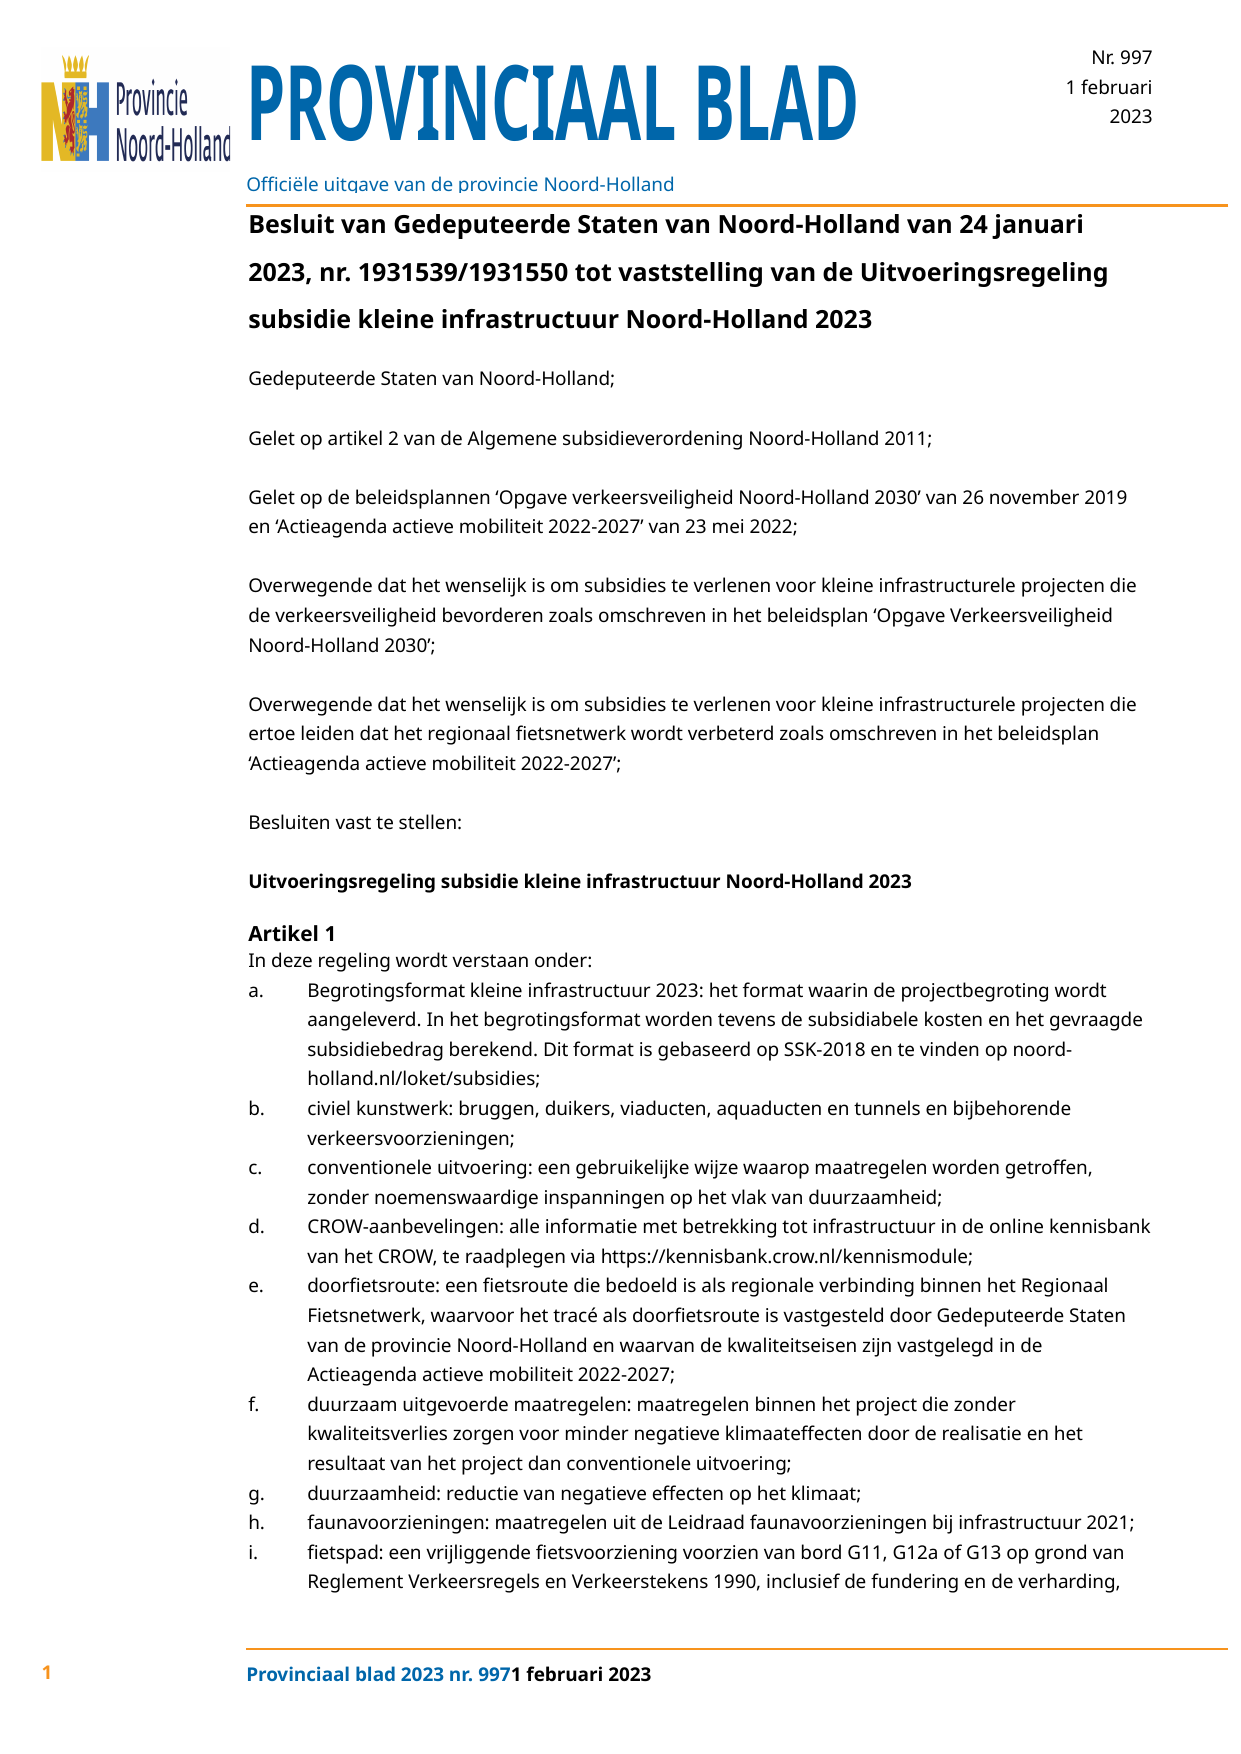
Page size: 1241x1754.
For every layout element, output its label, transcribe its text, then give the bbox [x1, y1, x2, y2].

text Besluit van Gedeputeerde Staten van Noord-Holland van 24 januari 2023, nr. 1931539/1931550 tot vaststelling van de Uitvoeringsregeling subsidie kleine infrastructuur Noord-Holland 2023 [248, 207, 1152, 336]
list civiel kunstwerk: bruggen, duikers, viaducten, aquaducten en tunnels en bijbehorende verkeersvoorzieningen; [248, 1095, 1152, 1151]
text Overwegende dat het wenselijk is om subsidies te verlenen voor kleine infrastructurele projecten die de verkeersveiligheid bevorderen zoals omschreven in het beleidsplan ‘Opgave Verkeersveiligheid Noord-Holland 2030’; [248, 573, 1152, 657]
list CROW-aanbevelingen: alle informatie met betrekking tot infrastructuur in de online kennisbank van het CROW, te raadplegen via https://kennisbank.crow.nl/kennismodule; [248, 1213, 1152, 1269]
list Begrotingsformat kleine infrastructuur 2023: het format waarin de projectbegroting wordt aangeleverd. In het begrotingsformat worden tevens de subsidiabele kosten en het gevraagde subsidiebedrag berekend. Dit format is gebaseerd op SSK-2018 en te vinden op noord-holland.nl/loket/subsidies; [248, 977, 1152, 1091]
text Besluiten vast te stellen: [248, 809, 1152, 835]
list conventionele uitvoering: een gebruikelijke wijze waarop maatregelen worden getroffen, zonder noemenswaardige inspanningen op het vlak van duurzaamheid; [248, 1154, 1152, 1210]
text Gedeputeerde Staten van Noord-Holland; [248, 366, 1152, 391]
list doorfietsroute: een fietsroute die bedoeld is als regionale verbinding binnen het Regionaal Fietsnetwerk, waarvoor het tracé als doorfietsroute is vastgesteld door Gedeputeerde Staten van de provincie Noord-Holland en waarvan de kwaliteitseisen zijn vastgelegd in de Actieagenda actieve mobiliteit 2022-2027; [248, 1273, 1152, 1387]
text Gelet op artikel 2 van de Algemene subsidieverordening Noord-Holland 2011; [248, 425, 1152, 450]
list duurzaamheid: reductie van negatieve effecten op het klimaat; [248, 1480, 1152, 1506]
list fietspad: een vrijliggende fietsvoorziening voorzien van bord G11, G12a of G13 op grond van Reglement Verkeersregels en Verkeerstekens 1990, inclusief de fundering en de verharding, [248, 1539, 1152, 1594]
text In deze regeling wordt verstaan onder: [248, 947, 1152, 973]
text Artikel 1 [248, 919, 1152, 947]
list duurzaam uitgevoerde maatregelen: maatregelen binnen het project die zonder kwaliteitsverlies zorgen voor minder negatieve klimaateffecten door de realisatie en het resultaat van het project dan conventionele uitvoering; [248, 1391, 1152, 1476]
list faunavoorzieningen: maatregelen uit de Leidraad faunavoorzieningen bij infrastructuur 2021; [248, 1509, 1152, 1535]
text Overwegende dat het wenselijk is om subsidies te verlenen voor kleine infrastructurele projecten die ertoe leiden dat het regionaal fietsnetwerk wordt verbeterd zoals omschreven in het beleidsplan ‘Actieagenda actieve mobiliteit 2022-2027’; [248, 691, 1152, 776]
text Uitvoeringsregeling subsidie kleine infrastructuur Noord-Holland 2023 [248, 868, 1152, 894]
text Gelet op de beleidsplannen ‘Opgave verkeersveiligheid Noord-Holland 2030’ van 26 november 2019 en ‘Actieagenda actieve mobiliteit 2022-2027’ van 23 mei 2022; [248, 484, 1152, 539]
picture [41, 47, 231, 172]
